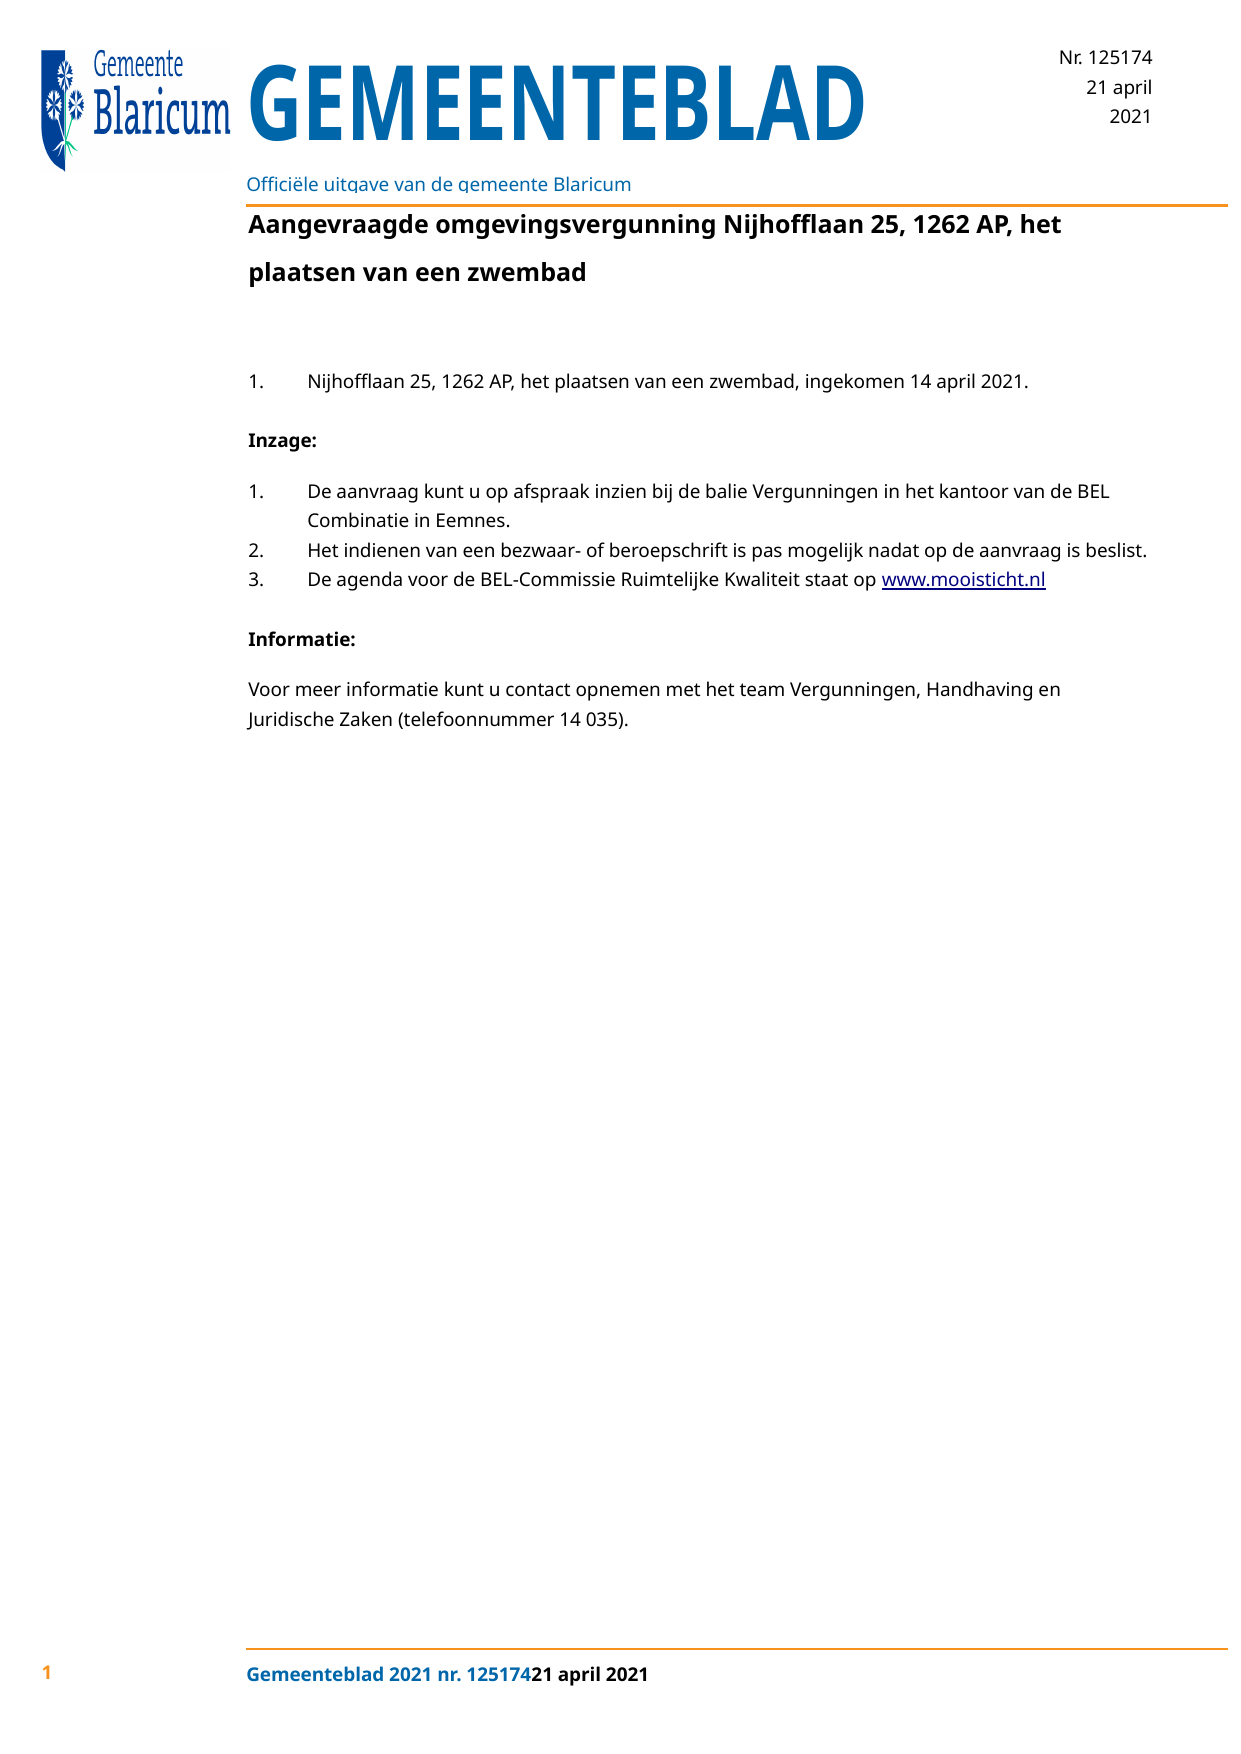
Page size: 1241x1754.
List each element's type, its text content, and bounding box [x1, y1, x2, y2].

list De aanvraag kunt u op afspraak inzien bij de balie Vergunningen in het kantoor van de BEL Combinatie in Eemnes. [248, 478, 1152, 533]
list Het indienen van een bezwaar- of beroepschrift is pas mogelijk nadat op de aanvraag is beslist. [248, 537, 1152, 563]
text Aangevraagde omgevingsvergunning Nijhofflaan 25, 1262 AP, het plaatsen van een zwembad [248, 207, 1152, 288]
text Voor meer informatie kunt u contact opnemen met het team Vergunningen, Handhaving en Juridische Zaken (telefoonnummer 14 035). [248, 676, 1152, 732]
picture [41, 47, 231, 172]
text Inzage: [248, 427, 1152, 453]
text Informatie: [248, 626, 1152, 652]
list De agenda voor de BEL-Commissie Ruimtelijke Kwaliteit staat op www.mooisticht.nl [248, 567, 1152, 592]
list Nijhofflaan 25, 1262 AP, het plaatsen van een zwembad, ingekomen 14 april 2021. [248, 368, 1152, 394]
